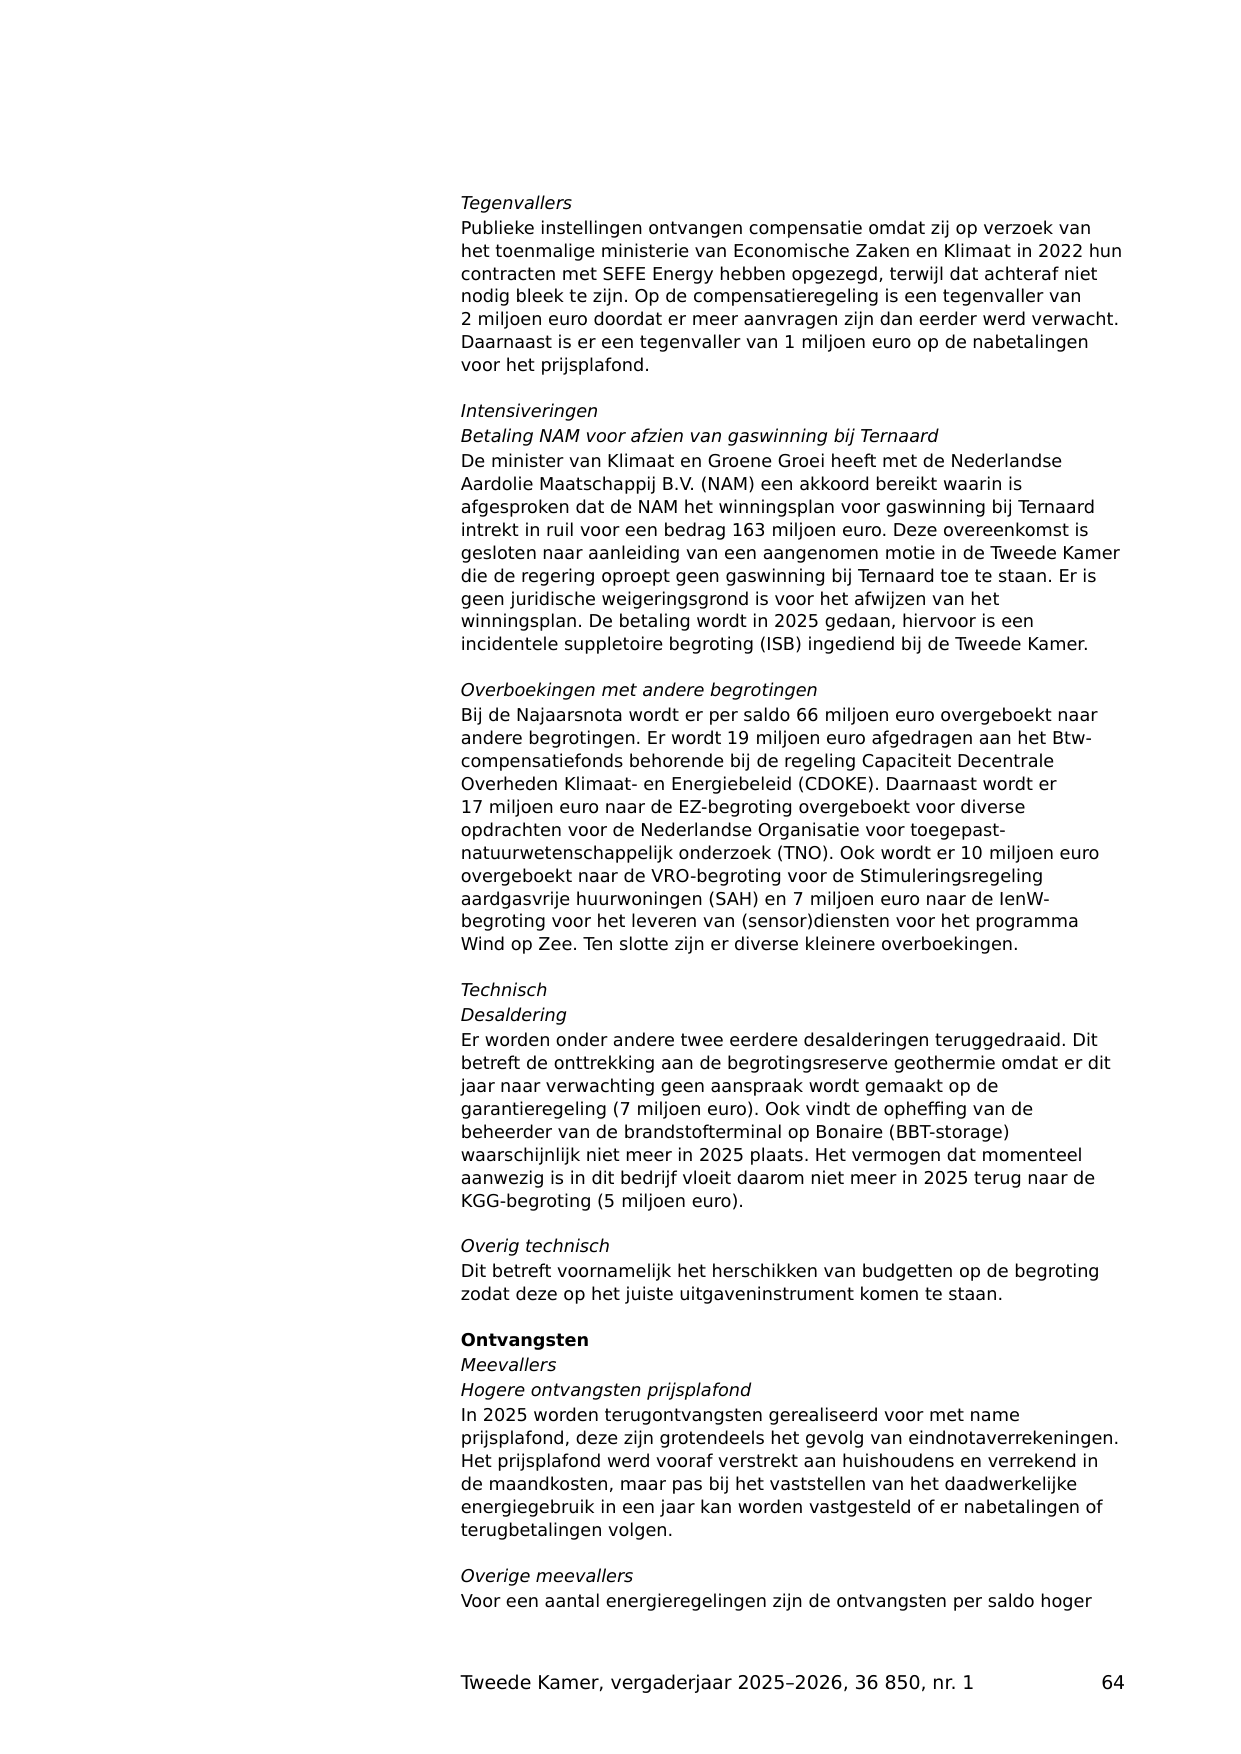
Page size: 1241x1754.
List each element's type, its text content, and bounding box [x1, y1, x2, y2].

text Technisch [461, 978, 1125, 1001]
text Overboekingen met andere begrotingen [461, 678, 1125, 701]
text Intensiveringen [461, 399, 1125, 422]
text Desaldering [461, 1003, 1125, 1026]
text In 2025 worden terugontvangsten gerealiseerd voor met name prijsplafond, deze zijn grotendeels het gevolg van eindnotaverrekeningen. Het prijsplafond werd vooraf verstrekt aan huishoudens en verrekend in de maandkosten, maar pas bij het vaststellen van het daadwerkelijke energiegebruik in een jaar kan worden vastgesteld of er nabetalingen of terugbetalingen volgen. [461, 1403, 1125, 1541]
text Publieke instellingen ontvangen compensatie omdat zij op verzoek van het toenmalige ministerie van Economische Zaken en Klimaat in 2022 hun contracten met SEFE Energy hebben opgezegd, terwijl dat achteraf niet nodig bleek te zijn. Op de compensatieregeling is een tegenvaller van 2 miljoen euro doordat er meer aanvragen zijn dan eerder werd verwacht. Daarnaast is er een tegenvaller van 1 miljoen euro op de nabetalingen voor het prijsplafond. [461, 216, 1125, 376]
text Betaling NAM voor afzien van gaswinning bij Ternaard [461, 424, 1125, 447]
text Ontvangsten [461, 1328, 1125, 1351]
text Hogere ontvangsten prijsplafond [461, 1378, 1125, 1401]
text De minister van Klimaat en Groene Groei heeft met de Nederlandse Aardolie Maatschappij B.V. (NAM) een akkoord bereikt waarin is afgesproken dat de NAM het winningsplan voor gaswinning bij Ternaard intrekt in ruil voor een bedrag 163 miljoen euro. Deze overeenkomst is gesloten naar aanleiding van een aangenomen motie in de Tweede Kamer die de regering oproept geen gaswinning bij Ternaard toe te staan. Er is geen juridische weigeringsgrond is voor het afwijzen van het winningsplan. De betaling wordt in 2025 gedaan, hiervoor is een incidentele suppletoire begroting (ISB) ingediend bij de Tweede Kamer. [461, 449, 1125, 655]
text Overige meevallers [461, 1564, 1125, 1587]
text Tegenvallers [461, 191, 1125, 214]
text Meevallers [461, 1353, 1125, 1376]
text Dit betreft voornamelijk het herschikken van budgetten op de begroting zodat deze op het juiste uitgaveninstrument komen te staan. [461, 1259, 1125, 1305]
text Voor een aantal energieregelingen zijn de ontvangsten per saldo hoger [461, 1589, 1125, 1612]
text Er worden onder andere twee eerdere desalderingen teruggedraaid. Dit betreft de onttrekking aan de begrotingsreserve geothermie omdat er dit jaar naar verwachting geen aanspraak wordt gemaakt op de garantieregeling (7 miljoen euro). Ook vindt de opheffing van de beheerder van de brandstofterminal op Bonaire (BBT-storage) waarschijnlijk niet meer in 2025 plaats. Het vermogen dat momenteel aanwezig is in dit bedrijf vloeit daarom niet meer in 2025 terug naar de KGG-begroting (5 miljoen euro). [461, 1028, 1125, 1212]
text Overig technisch [461, 1234, 1125, 1257]
text Bij de Najaarsnota wordt er per saldo 66 miljoen euro overgeboekt naar andere begrotingen. Er wordt 19 miljoen euro afgedragen aan het Btw-compensatiefonds behorende bij de regeling Capaciteit Decentrale Overheden Klimaat- en Energiebeleid (CDOKE). Daarnaast wordt er 17 miljoen euro naar de EZ-begroting overgeboekt voor diverse opdrachten voor de Nederlandse Organisatie voor toegepast-natuurwetenschappelijk onderzoek (TNO). Ook wordt er 10 miljoen euro overgeboekt naar de VRO-begroting voor de Stimuleringsregeling aardgasvrije huurwoningen (SAH) en 7 miljoen euro naar de IenW-begroting voor het leveren van (sensor)diensten voor het programma Wind op Zee. Ten slotte zijn er diverse kleinere overboekingen. [461, 703, 1125, 955]
